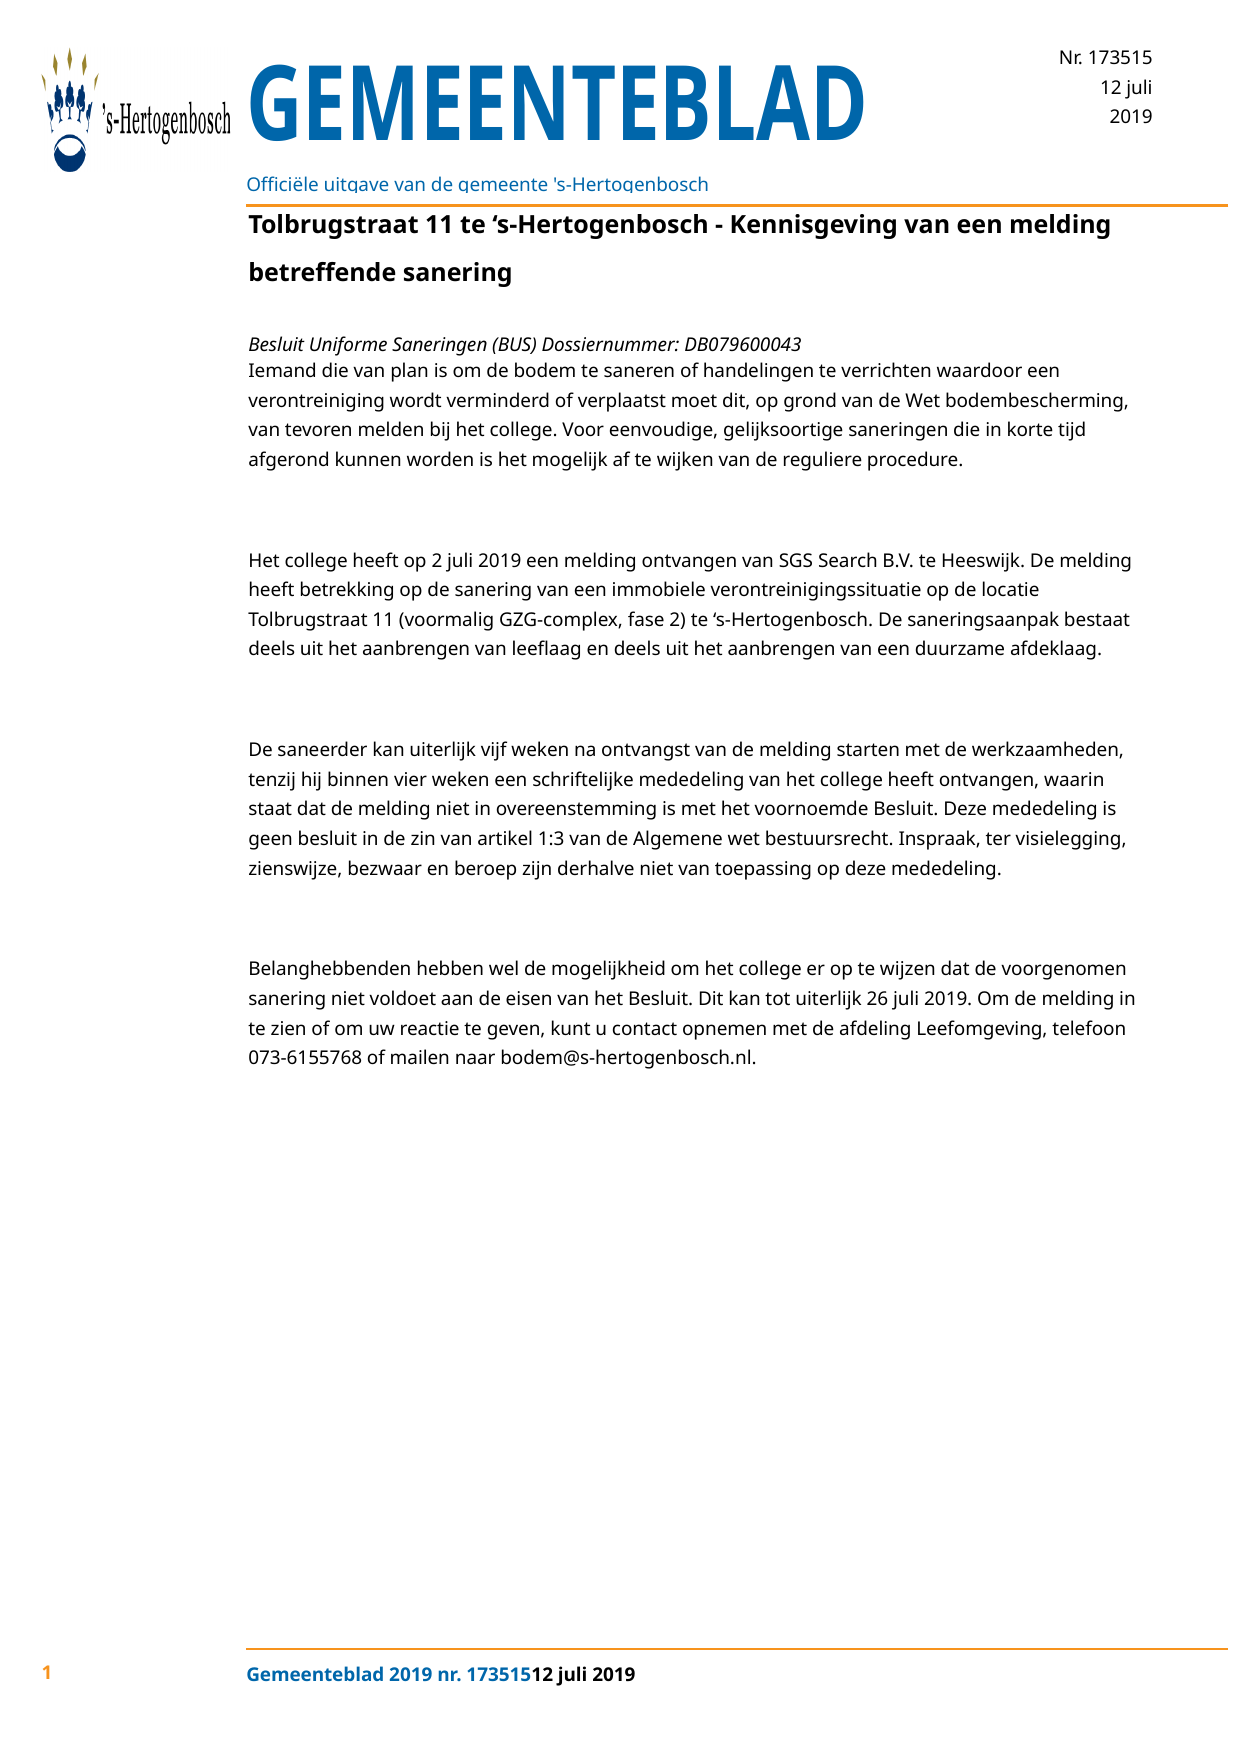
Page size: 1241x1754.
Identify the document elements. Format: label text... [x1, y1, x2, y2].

text De saneerder kan uiterlijk vijf weken na ontvangst van de melding starten met de werkzaamheden, tenzij hij binnen vier weken een schriftelijke mededeling van het college heeft ontvangen, waarin staat dat de melding niet in overeenstemming is met het voornoemde Besluit. Deze mededeling is geen besluit in de zin van artikel 1:3 van de Algemene wet bestuursrecht. Inspraak, ter visielegging, zienswijze, bezwaar en beroep zijn derhalve niet van toepassing op deze mededeling. [248, 736, 1152, 880]
text Belanghebbenden hebben wel de mogelijkheid om het college er op te wijzen dat de voorgenomen sanering niet voldoet aan de eisen van het Besluit. Dit kan tot uiterlijk 26 juli 2019. Om de melding in te zien of om uw reactie te geven, kunt u contact opnemen met de afdeling Leefomgeving, telefoon 073-6155768 of mailen naar bodem@s-hertogenbosch.nl. [248, 956, 1152, 1070]
picture [41, 47, 231, 172]
text Tolbrugstraat 11 te ‘s-Hertogenbosch - Kennisgeving van een melding betreffende sanering [248, 207, 1152, 288]
text Iemand die van plan is om de bodem te saneren of handelingen te verrichten waardoor een verontreiniging wordt verminderd of verplaatst moet dit, op grond van de Wet bodembescherming, van tevoren melden bij het college. Voor eenvoudige, gelijksoortige saneringen die in korte tijd afgerond kunnen worden is het mogelijk af te wijken van de reguliere procedure. [248, 357, 1152, 472]
text Het college heeft op 2 juli 2019 een melding ontvangen van SGS Search B.V. te Heeswijk. De melding heeft betrekking op de sanering van een immobiele verontreinigingssituatie op de locatie Tolbrugstraat 11 (voormalig GZG-complex, fase 2) te ‘s-Hertogenbosch. De saneringsaanpak bestaat deels uit het aanbrengen van leeflaag en deels uit het aanbrengen van een duurzame afdeklaag. [248, 547, 1152, 661]
text Besluit Uniforme Saneringen (BUS) Dossiernummer: DB079600043 [248, 331, 1152, 357]
